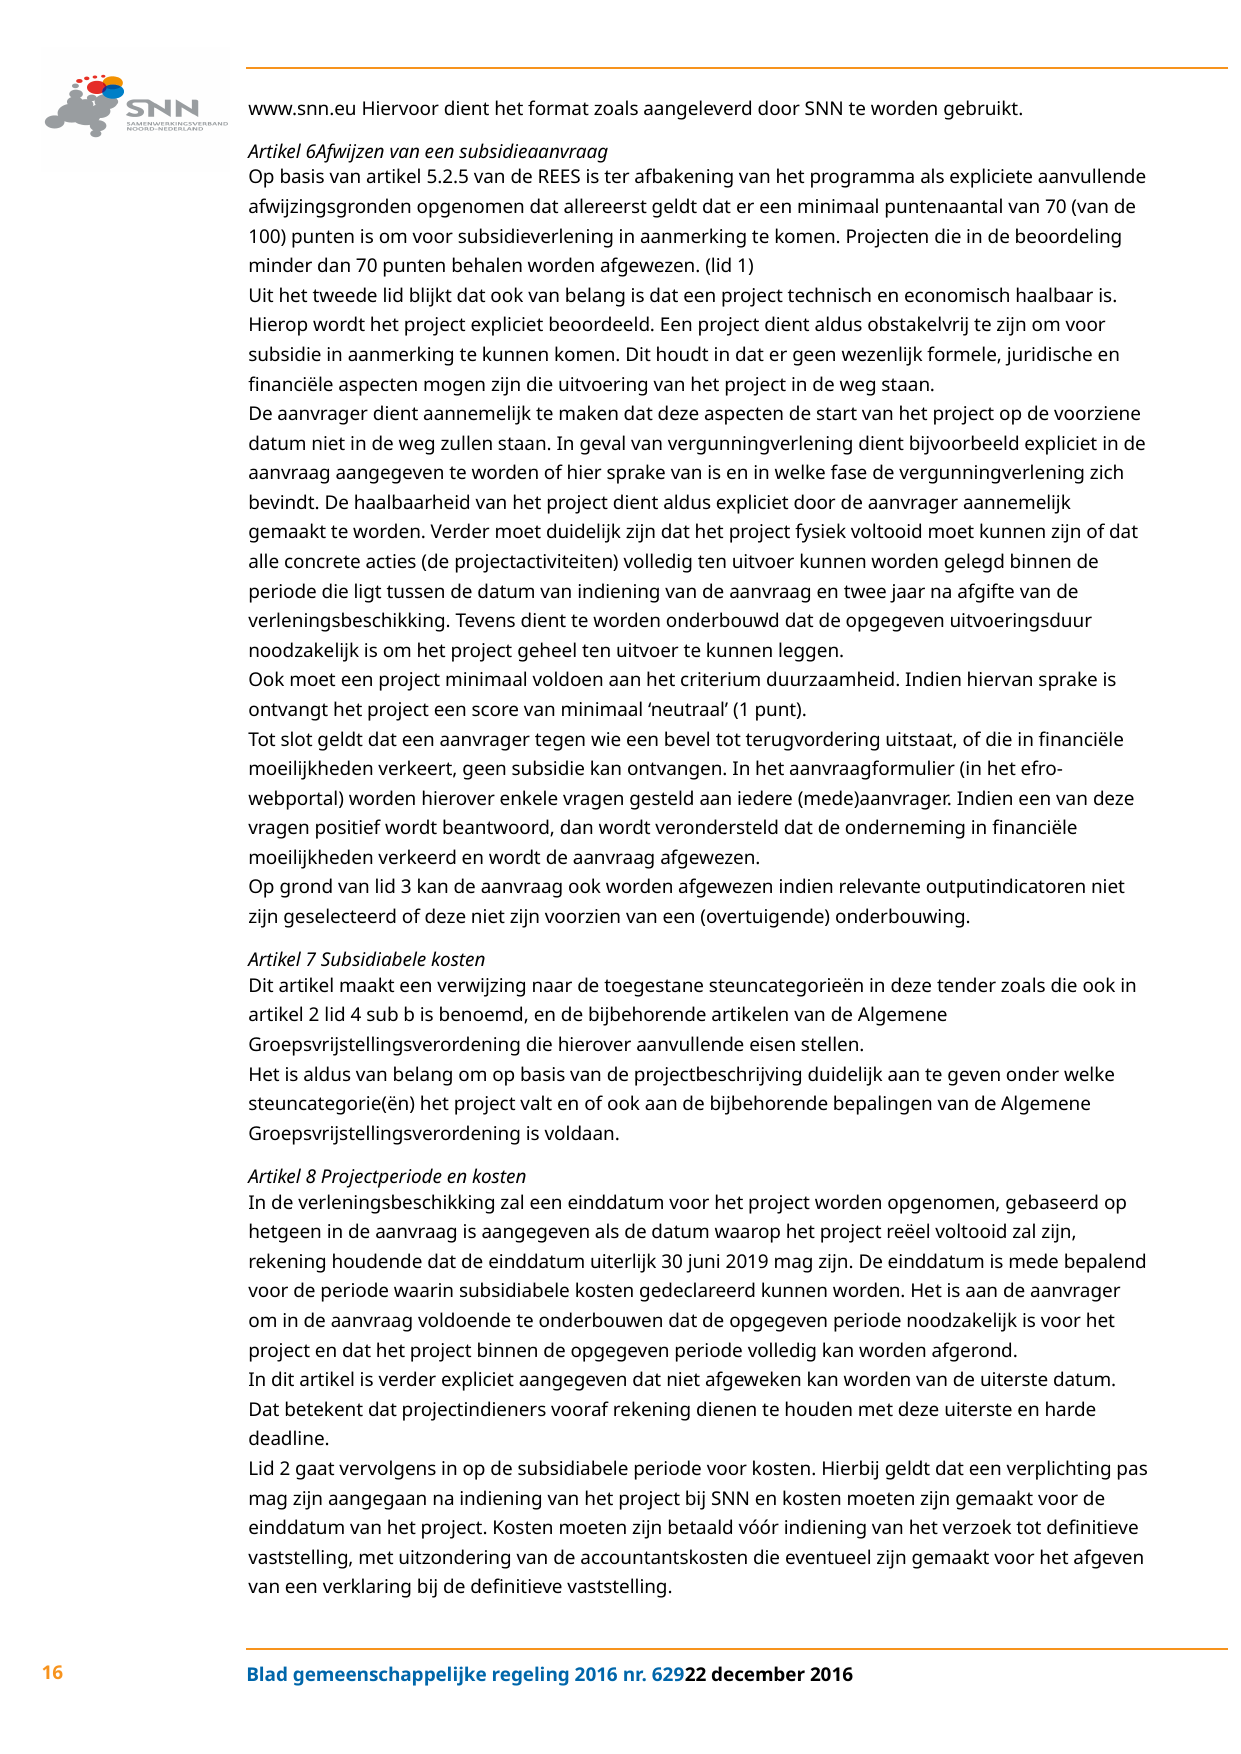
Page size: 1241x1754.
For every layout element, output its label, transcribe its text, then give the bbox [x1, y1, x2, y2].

picture [41, 47, 231, 172]
text In de verleningsbeschikking zal een einddatum voor het project worden opgenomen, gebaseerd op hetgeen in de aanvraag is aangegeven als de datum waarop het project reëel voltooid zal zijn, rekening houdende dat de einddatum uiterlijk 30 juni 2019 mag zijn. De einddatum is mede bepalend voor de periode waarin subsidiabele kosten gedeclareerd kunnen worden. Het is aan de aanvrager om in de aanvraag voldoende te onderbouwen dat de opgegeven periode noodzakelijk is voor het project en dat het project binnen de opgegeven periode volledig kan worden afgerond. [248, 1189, 1152, 1362]
text Uit het tweede lid blijkt dat ook van belang is dat een project technisch en economisch haalbaar is. Hierop wordt het project expliciet beoordeeld. Een project dient aldus obstakelvrij te zijn om voor subsidie in aanmerking te kunnen komen. Dit houdt in dat er geen wezenlijk formele, juridische en financiële aspecten mogen zijn die uitvoering van het project in de weg staan. [248, 282, 1152, 396]
text Artikel 6Afwijzen van een subsidieaanvraag [248, 138, 1152, 164]
text Op basis van artikel 5.2.5 van de REES is ter afbakening van het programma als expliciete aanvullende afwijzingsgronden opgenomen dat allereerst geldt dat er een minimaal puntenaantal van 70 (van de 100) punten is om voor subsidieverlening in aanmerking te komen. Projecten die in de beoordeling minder dan 70 punten behalen worden afgewezen. (lid 1) [248, 164, 1152, 278]
text www.snn.eu Hiervoor dient het format zoals aangeleverd door SNN te worden gebruikt. [248, 95, 1152, 121]
text Op grond van lid 3 kan de aanvraag ook worden afgewezen indien relevante outputindicatoren niet zijn geselecteerd of deze niet zijn voorzien van een (overtuigende) onderbouwing. [248, 874, 1152, 929]
text Ook moet een project minimaal voldoen aan het criterium duurzaamheid. Indien hiervan sprake is ontvangt het project een score van minimaal ‘neutraal’ (1 punt). [248, 667, 1152, 722]
text Artikel 8 Projectperiode en kosten [248, 1163, 1152, 1189]
text De aanvrager dient aannemelijk te maken dat deze aspecten de start van het project op de voorziene datum niet in de weg zullen staan. In geval van vergunningverlening dient bijvoorbeeld expliciet in de aanvraag aangegeven te worden of hier sprake van is en in welke fase de vergunningverlening zich bevindt. De haalbaarheid van het project dient aldus expliciet door de aanvrager aannemelijk gemaakt te worden. Verder moet duidelijk zijn dat het project fysiek voltooid moet kunnen zijn of dat alle concrete acties (de projectactiviteiten) volledig ten uitvoer kunnen worden gelegd binnen de periode die ligt tussen de datum van indiening van de aanvraag en twee jaar na afgifte van de verleningsbeschikking. Tevens dient te worden onderbouwd dat de opgegeven uitvoeringsduur noodzakelijk is om het project geheel ten uitvoer te kunnen leggen. [248, 400, 1152, 663]
text Het is aldus van belang om op basis van de projectbeschrijving duidelijk aan te geven onder welke steuncategorie(ën) het project valt en of ook aan de bijbehorende bepalingen van de Algemene Groepsvrijstellingsverordening is voldaan. [248, 1061, 1152, 1146]
text In dit artikel is verder expliciet aangegeven dat niet afgeweken kan worden van de uiterste datum. Dat betekent dat projectindieners vooraf rekening dienen te houden met deze uiterste en harde deadline. [248, 1366, 1152, 1451]
text Artikel 7 Subsidiabele kosten [248, 946, 1152, 972]
text Lid 2 gaat vervolgens in op de subsidiabele periode voor kosten. Hierbij geldt dat een verplichting pas mag zijn aangegaan na indiening van het project bij SNN en kosten moeten zijn gemaakt voor de einddatum van het project. Kosten moeten zijn betaald vóór indiening van het verzoek tot definitieve vaststelling, met uitzondering van de accountantskosten die eventueel zijn gemaakt voor het afgeven van een verklaring bij de definitieve vaststelling. [248, 1455, 1152, 1599]
text Tot slot geldt dat een aanvrager tegen wie een bevel tot terugvordering uitstaat, of die in financiële moeilijkheden verkeert, geen subsidie kan ontvangen. In het aanvraagformulier (in het efro-webportal) worden hierover enkele vragen gesteld aan iedere (mede)aanvrager. Indien een van deze vragen positief wordt beantwoord, dan wordt verondersteld dat de onderneming in financiële moeilijkheden verkeerd en wordt de aanvraag afgewezen. [248, 726, 1152, 870]
text Dit artikel maakt een verwijzing naar de toegestane steuncategorieën in deze tender zoals die ook in artikel 2 lid 4 sub b is benoemd, en de bijbehorende artikelen van de Algemene Groepsvrijstellingsverordening die hierover aanvullende eisen stellen. [248, 972, 1152, 1057]
